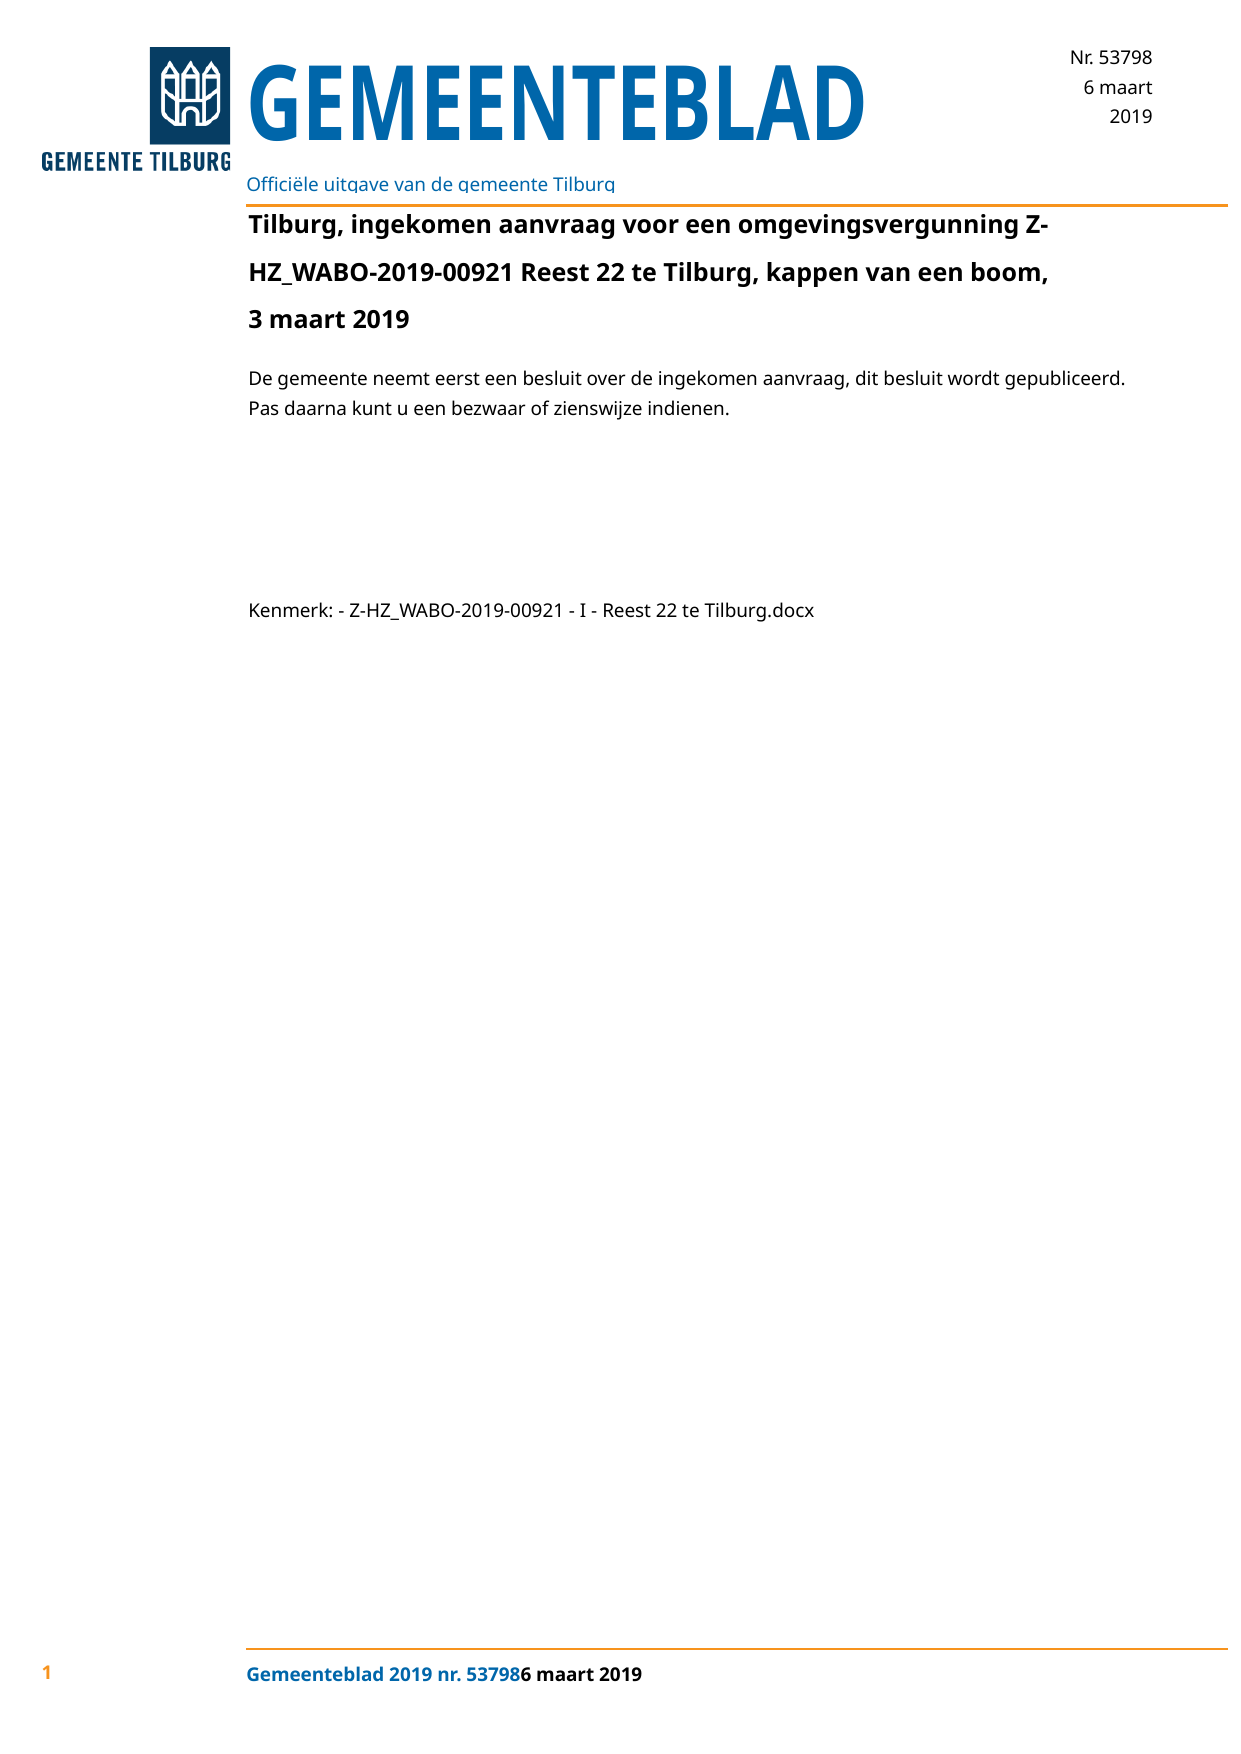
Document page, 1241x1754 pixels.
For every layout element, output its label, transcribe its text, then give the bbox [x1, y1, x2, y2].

text Tilburg, ingekomen aanvraag voor een omgevingsvergunning Z-HZ_WABO-2019-00921 Reest 22 te Tilburg, kappen van een boom, 3 maart 2019 [248, 207, 1152, 336]
text Kenmerk: - Z-HZ_WABO-2019-00921 - I - Reest 22 te Tilburg.docx [248, 597, 1152, 622]
picture [41, 47, 231, 172]
text De gemeente neemt eerst een besluit over de ingekomen aanvraag, dit besluit wordt gepubliceerd. Pas daarna kunt u een bezwaar of zienswijze indienen. [248, 366, 1152, 421]
